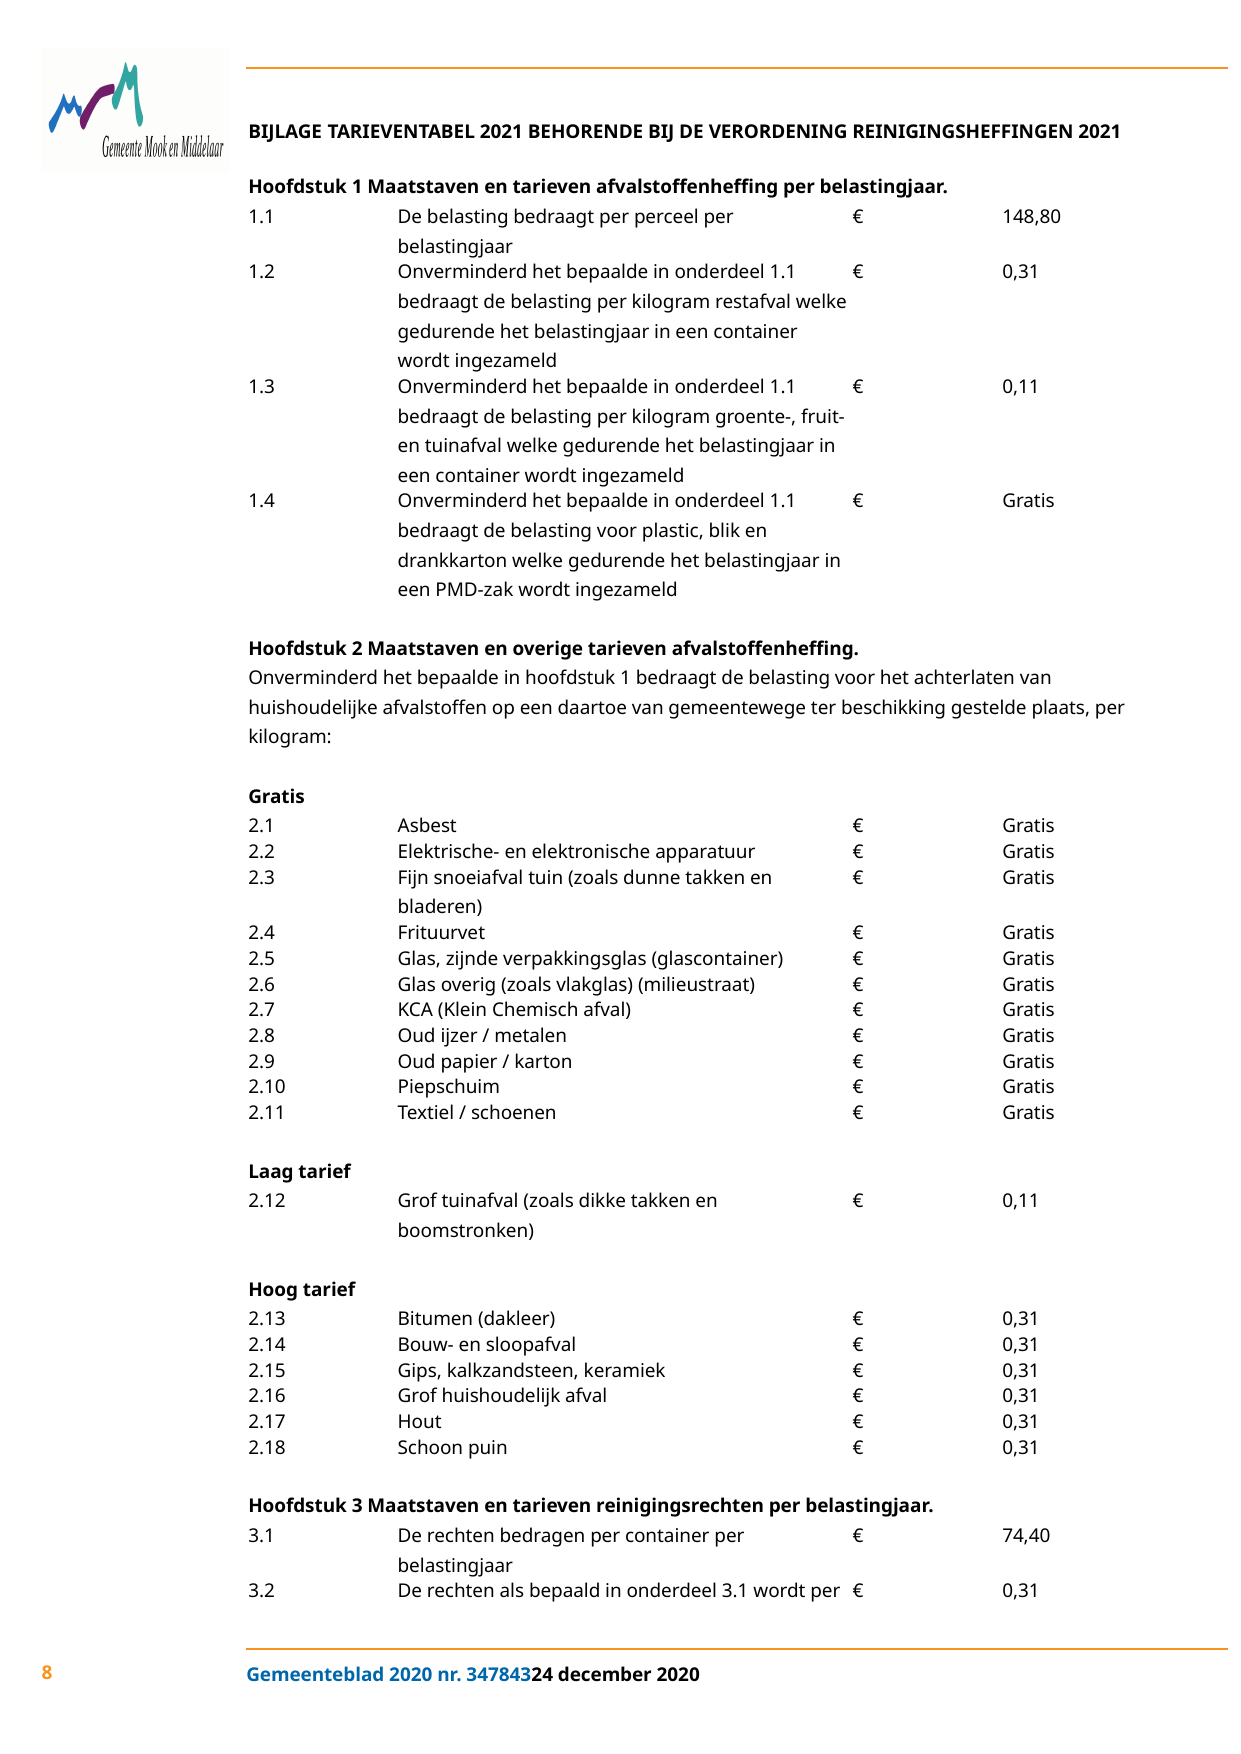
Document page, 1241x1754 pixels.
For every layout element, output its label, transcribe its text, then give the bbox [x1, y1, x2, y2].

table_cell Gratis [1002, 1022, 1152, 1048]
text Gratis [248, 783, 1152, 809]
table_cell 2.11 [248, 1100, 397, 1125]
table_header 74,40 [1002, 1523, 1152, 1578]
table_cell € [853, 1074, 1002, 1099]
table_header 148,80 [1002, 204, 1152, 259]
table_cell Bouw- en sloopafval [398, 1331, 852, 1357]
text Laag tarief [248, 1158, 1152, 1184]
table_header De rechten bedragen per container per belastingjaar [398, 1523, 852, 1578]
table_header De belasting bedraagt per perceel per belastingjaar [398, 204, 852, 259]
table_cell € [853, 971, 1002, 997]
table_cell 2.10 [248, 1074, 397, 1099]
table_cell Oud ijzer / metalen [398, 1022, 852, 1048]
table_header 2.13 [248, 1306, 397, 1331]
table_cell € [853, 1434, 1002, 1460]
table_cell Glas, zijnde verpakkingsglas (glascontainer) [398, 945, 852, 971]
text Onverminderd het bepaalde in hoofdstuk 1 bedraagt de belasting voor het achterlaten van huishoudelijke afvalstoffen op een daartoe van gemeentewege ter beschikking gestelde plaats, per kilogram: [248, 664, 1152, 749]
table_cell 0,31 [1002, 1383, 1152, 1408]
table_cell 2.14 [248, 1331, 397, 1357]
table_cell 2.5 [248, 945, 397, 971]
table_cell € [853, 1383, 1002, 1408]
table_cell € [853, 1357, 1002, 1383]
table_cell 0,31 [1002, 1331, 1152, 1357]
table_cell Schoon puin [398, 1434, 852, 1460]
table_cell KCA (Klein Chemisch afval) [398, 997, 852, 1022]
table_header € [853, 1523, 1002, 1578]
table_cell Elektrische- en elektronische apparatuur [398, 838, 852, 864]
table_cell € [853, 259, 1002, 373]
text BIJLAGE TARIEVENTABEL 2021 BEHORENDE BIJ DE VERORDENING REINIGINGSHEFFINGEN 2021 [248, 116, 1152, 144]
table_cell 3.2 [248, 1578, 397, 1603]
table_cell € [853, 838, 1002, 864]
table_cell Gratis [1002, 971, 1152, 997]
table_cell € [853, 919, 1002, 945]
table_cell Gratis [1002, 945, 1152, 971]
table_cell Textiel / schoenen [398, 1100, 852, 1125]
table_header € [853, 1188, 1002, 1243]
table_cell De rechten als bepaald in onderdeel 3.1 wordt per [398, 1578, 852, 1603]
table_cell Glas overig (zoals vlakglas) (milieustraat) [398, 971, 852, 997]
table_header € [853, 204, 1002, 259]
table_cell € [853, 1022, 1002, 1048]
table_cell € [853, 1100, 1002, 1125]
table_cell 2.9 [248, 1048, 397, 1074]
table_cell 0,31 [1002, 1578, 1152, 1603]
table_cell Frituurvet [398, 919, 852, 945]
table_cell Gratis [1002, 1074, 1152, 1099]
text Hoofdstuk 1 Maatstaven en tarieven afvalstoffenheffing per belastingjaar. [248, 174, 1152, 199]
table_header 3.1 [248, 1523, 397, 1578]
table_cell € [853, 488, 1002, 602]
table_header 0,31 [1002, 1306, 1152, 1331]
table_cell Onverminderd het bepaalde in onderdeel 1.1 bedraagt de belasting voor plastic, blik en drankkarton welke gedurende het belastingjaar in een PMD-zak wordt ingezameld [398, 488, 852, 602]
table_cell Gratis [1002, 919, 1152, 945]
table_header € [853, 813, 1002, 838]
table_cell € [853, 1048, 1002, 1074]
table_cell Gratis [1002, 1100, 1152, 1125]
table_cell 1.2 [248, 259, 397, 373]
table_cell € [853, 1409, 1002, 1434]
table_cell 2.6 [248, 971, 397, 997]
table_header 2.12 [248, 1188, 397, 1243]
table_header 0,11 [1002, 1188, 1152, 1243]
table_cell € [853, 373, 1002, 488]
table_cell 1.3 [248, 373, 397, 488]
table_cell Fijn snoeiafval tuin (zoals dunne takken en bladeren) [398, 864, 852, 919]
table_cell 0,31 [1002, 1434, 1152, 1460]
text Hoofdstuk 2 Maatstaven en overige tarieven afvalstoffenheffing. [248, 635, 1152, 661]
table_cell Gratis [1002, 1048, 1152, 1074]
table_cell 2.18 [248, 1434, 397, 1460]
table_cell Hout [398, 1409, 852, 1434]
text Hoofdstuk 3 Maatstaven en tarieven reinigingsrechten per belastingjaar. [248, 1493, 1152, 1518]
table_cell 0,31 [1002, 1409, 1152, 1434]
table_header 2.1 [248, 813, 397, 838]
table_cell 2.17 [248, 1409, 397, 1434]
table_cell Piepschuim [398, 1074, 852, 1099]
table_header Gratis [1002, 813, 1152, 838]
table_cell 2.16 [248, 1383, 397, 1408]
table_cell € [853, 864, 1002, 919]
table_cell 2.4 [248, 919, 397, 945]
table_header 1.1 [248, 204, 397, 259]
table_cell Gratis [1002, 838, 1152, 864]
table_cell € [853, 1331, 1002, 1357]
table_cell € [853, 997, 1002, 1022]
table_cell 2.3 [248, 864, 397, 919]
table_cell Grof huishoudelijk afval [398, 1383, 852, 1408]
table_cell € [853, 1578, 1002, 1603]
table_cell 1.4 [248, 488, 397, 602]
table_header Asbest [398, 813, 852, 838]
table_cell 2.15 [248, 1357, 397, 1383]
table_cell Gratis [1002, 488, 1152, 602]
table_header Bitumen (dakleer) [398, 1306, 852, 1331]
text Hoog tarief [248, 1276, 1152, 1302]
table_cell Onverminderd het bepaalde in onderdeel 1.1 bedraagt de belasting per kilogram restafval welke gedurende het belastingjaar in een container wordt ingezameld [398, 259, 852, 373]
table_cell € [853, 945, 1002, 971]
table_header € [853, 1306, 1002, 1331]
table_cell Gips, kalkzandsteen, keramiek [398, 1357, 852, 1383]
table_cell 2.7 [248, 997, 397, 1022]
table_cell Gratis [1002, 864, 1152, 919]
table_cell 0,31 [1002, 259, 1152, 373]
table_cell 2.8 [248, 1022, 397, 1048]
table_header Grof tuinafval (zoals dikke takken en boomstronken) [398, 1188, 852, 1243]
picture [41, 47, 231, 172]
table_cell 2.2 [248, 838, 397, 864]
table_cell Onverminderd het bepaalde in onderdeel 1.1 bedraagt de belasting per kilogram groente-, fruit- en tuinafval welke gedurende het belastingjaar in een container wordt ingezameld [398, 373, 852, 488]
table_cell Gratis [1002, 997, 1152, 1022]
table_cell 0,11 [1002, 373, 1152, 488]
table_cell 0,31 [1002, 1357, 1152, 1383]
table_cell Oud papier / karton [398, 1048, 852, 1074]
